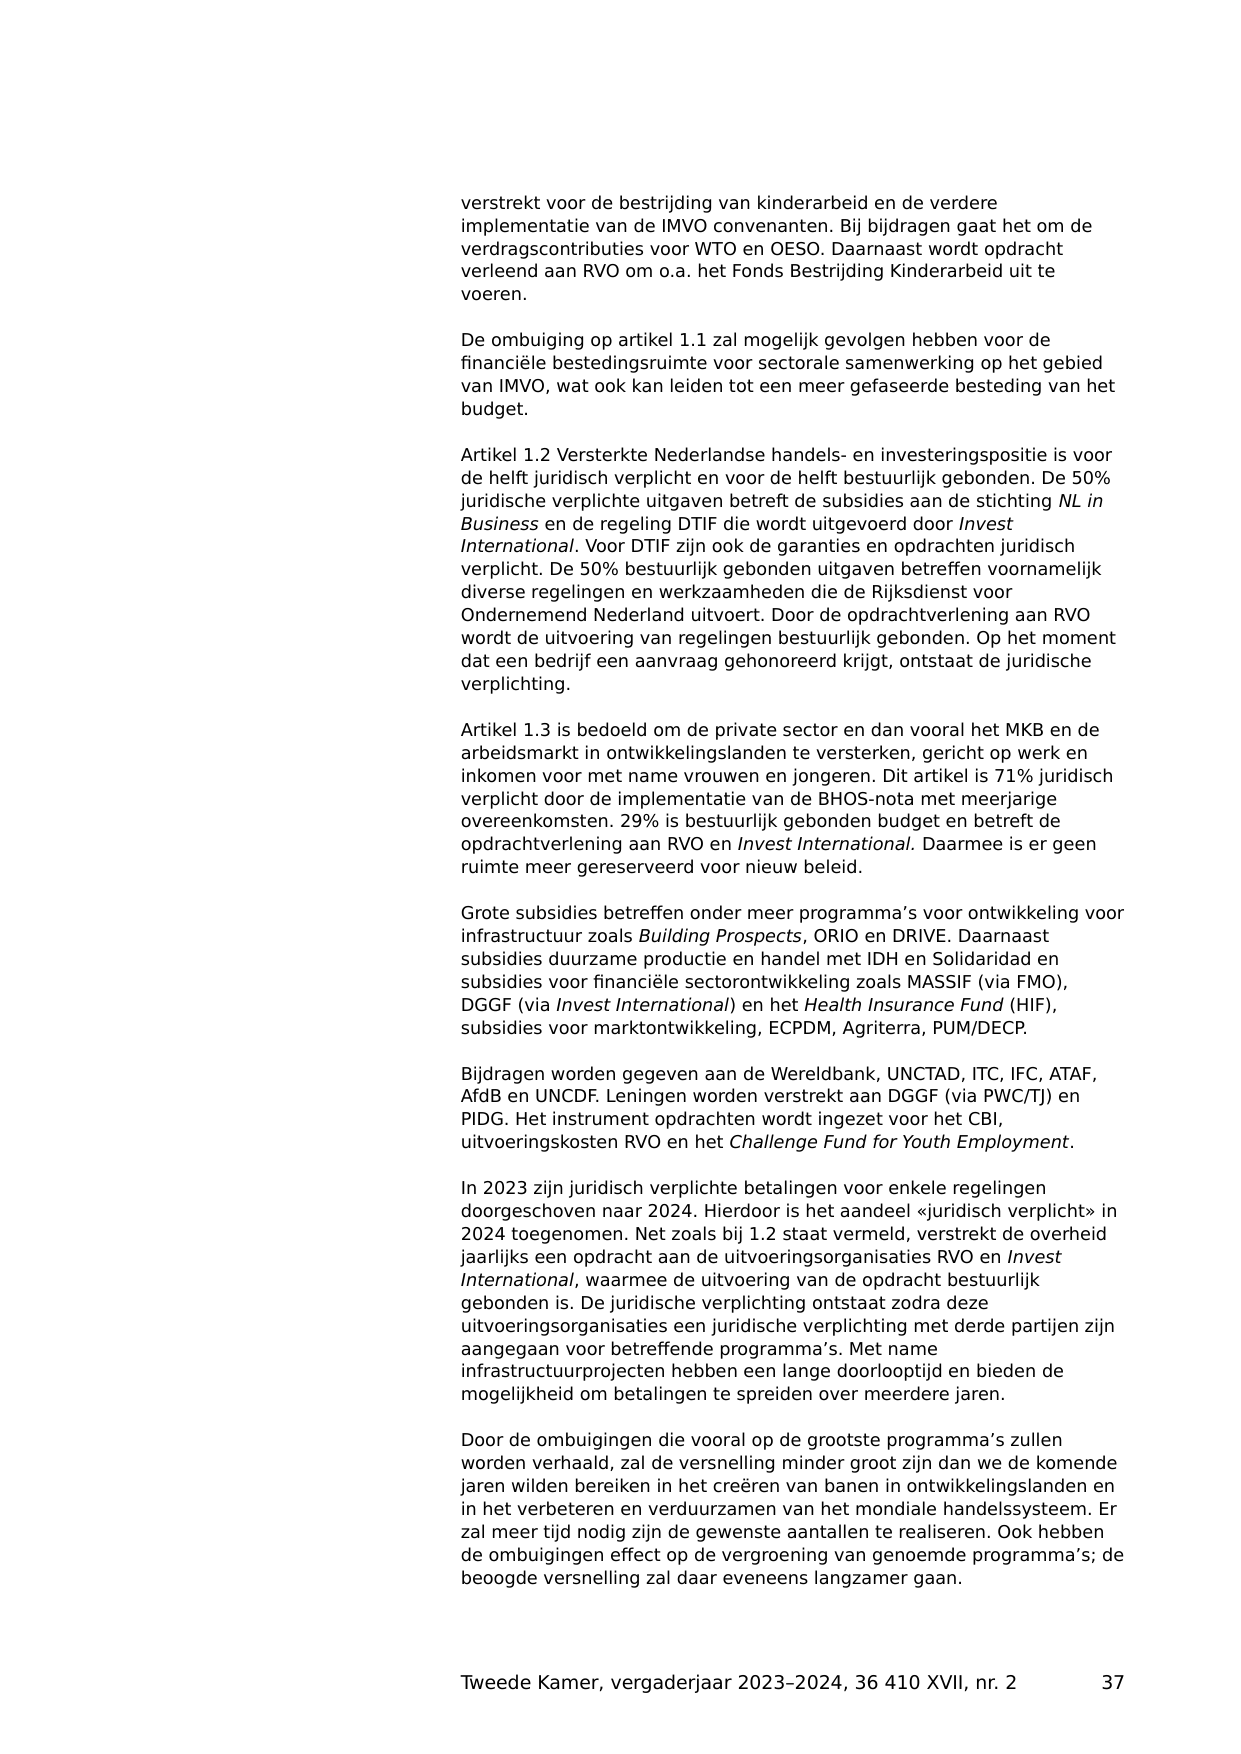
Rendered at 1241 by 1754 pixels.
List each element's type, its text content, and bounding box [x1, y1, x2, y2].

text Grote subsidies betreffen onder meer programma’s voor ontwikkeling voor infrastructuur zoals Building Prospects, ORIO en DRIVE. Daarnaast subsidies duurzame productie en handel met IDH en Solidaridad en subsidies voor financiële sectorontwikkeling zoals MASSIF (via FMO), DGGF (via Invest International) en het Health Insurance Fund (HIF), subsidies voor marktontwikkeling, ECPDM, Agriterra, PUM/DECP. [461, 901, 1125, 1039]
text De ombuiging op artikel 1.1 zal mogelijk gevolgen hebben voor de financiële bestedingsruimte voor sectorale samenwerking op het gebied van IMVO, wat ook kan leiden tot een meer gefaseerde besteding van het budget. [461, 328, 1125, 420]
text Artikel 1.2 Versterkte Nederlandse handels- en investeringspositie is voor de helft juridisch verplicht en voor de helft bestuurlijk gebonden. De 50% juridische verplichte uitgaven betreft de subsidies aan de stichting NL in Business en de regeling DTIF die wordt uitgevoerd door Invest International. Voor DTIF zijn ook de garanties en opdrachten juridisch verplicht. De 50% bestuurlijk gebonden uitgaven betreffen voornamelijk diverse regelingen en werkzaamheden die de Rijksdienst voor Ondernemend Nederland uitvoert. Door de opdrachtverlening aan RVO wordt de uitvoering van regelingen bestuurlijk gebonden. Op het moment dat een bedrijf een aanvraag gehonoreerd krijgt, ontstaat de juridische verplichting. [461, 443, 1125, 695]
text Door de ombuigingen die vooral op de grootste programma’s zullen worden verhaald, zal de versnelling minder groot zijn dan we de komende jaren wilden bereiken in het creëren van banen in ontwikkelingslanden en in het verbeteren en verduurzamen van het mondiale handelssysteem. Er zal meer tijd nodig zijn de gewenste aantallen te realiseren. Ook hebben de ombuigingen effect op de vergroening van genoemde programma’s; de beoogde versnelling zal daar eveneens langzamer gaan. [461, 1428, 1125, 1589]
text verstrekt voor de bestrijding van kinderarbeid en de verdere implementatie van de IMVO convenanten. Bij bijdragen gaat het om de verdragscontributies voor WTO en OESO. Daarnaast wordt opdracht verleend aan RVO om o.a. het Fonds Bestrijding Kinderarbeid uit te voeren. [461, 191, 1125, 305]
text Bijdragen worden gegeven aan de Wereldbank, UNCTAD, ITC, IFC, ATAF, AfdB en UNCDF. Leningen worden verstrekt aan DGGF (via PWC/TJ) en PIDG. Het instrument opdrachten wordt ingezet voor het CBI, uitvoeringskosten RVO en het Challenge Fund for Youth Employment. [461, 1062, 1125, 1153]
text Artikel 1.3 is bedoeld om de private sector en dan vooral het MKB en de arbeidsmarkt in ontwikkelingslanden te versterken, gericht op werk en inkomen voor met name vrouwen en jongeren. Dit artikel is 71% juridisch verplicht door de implementatie van de BHOS-nota met meerjarige overeenkomsten. 29% is bestuurlijk gebonden budget en betreft de opdrachtverlening aan RVO en Invest International. Daarmee is er geen ruimte meer gereserveerd voor nieuw beleid. [461, 718, 1125, 878]
text In 2023 zijn juridisch verplichte betalingen voor enkele regelingen doorgeschoven naar 2024. Hierdoor is het aandeel «juridisch verplicht» in 2024 toegenomen. Net zoals bij 1.2 staat vermeld, verstrekt de overheid jaarlijks een opdracht aan de uitvoeringsorganisaties RVO en Invest International, waarmee de uitvoering van de opdracht bestuurlijk gebonden is. De juridische verplichting ontstaat zodra deze uitvoeringsorganisaties een juridische verplichting met derde partijen zijn aangegaan voor betreffende programma’s. Met name infrastructuurprojecten hebben een lange doorlooptijd en bieden de mogelijkheid om betalingen te spreiden over meerdere jaren. [461, 1176, 1125, 1405]
